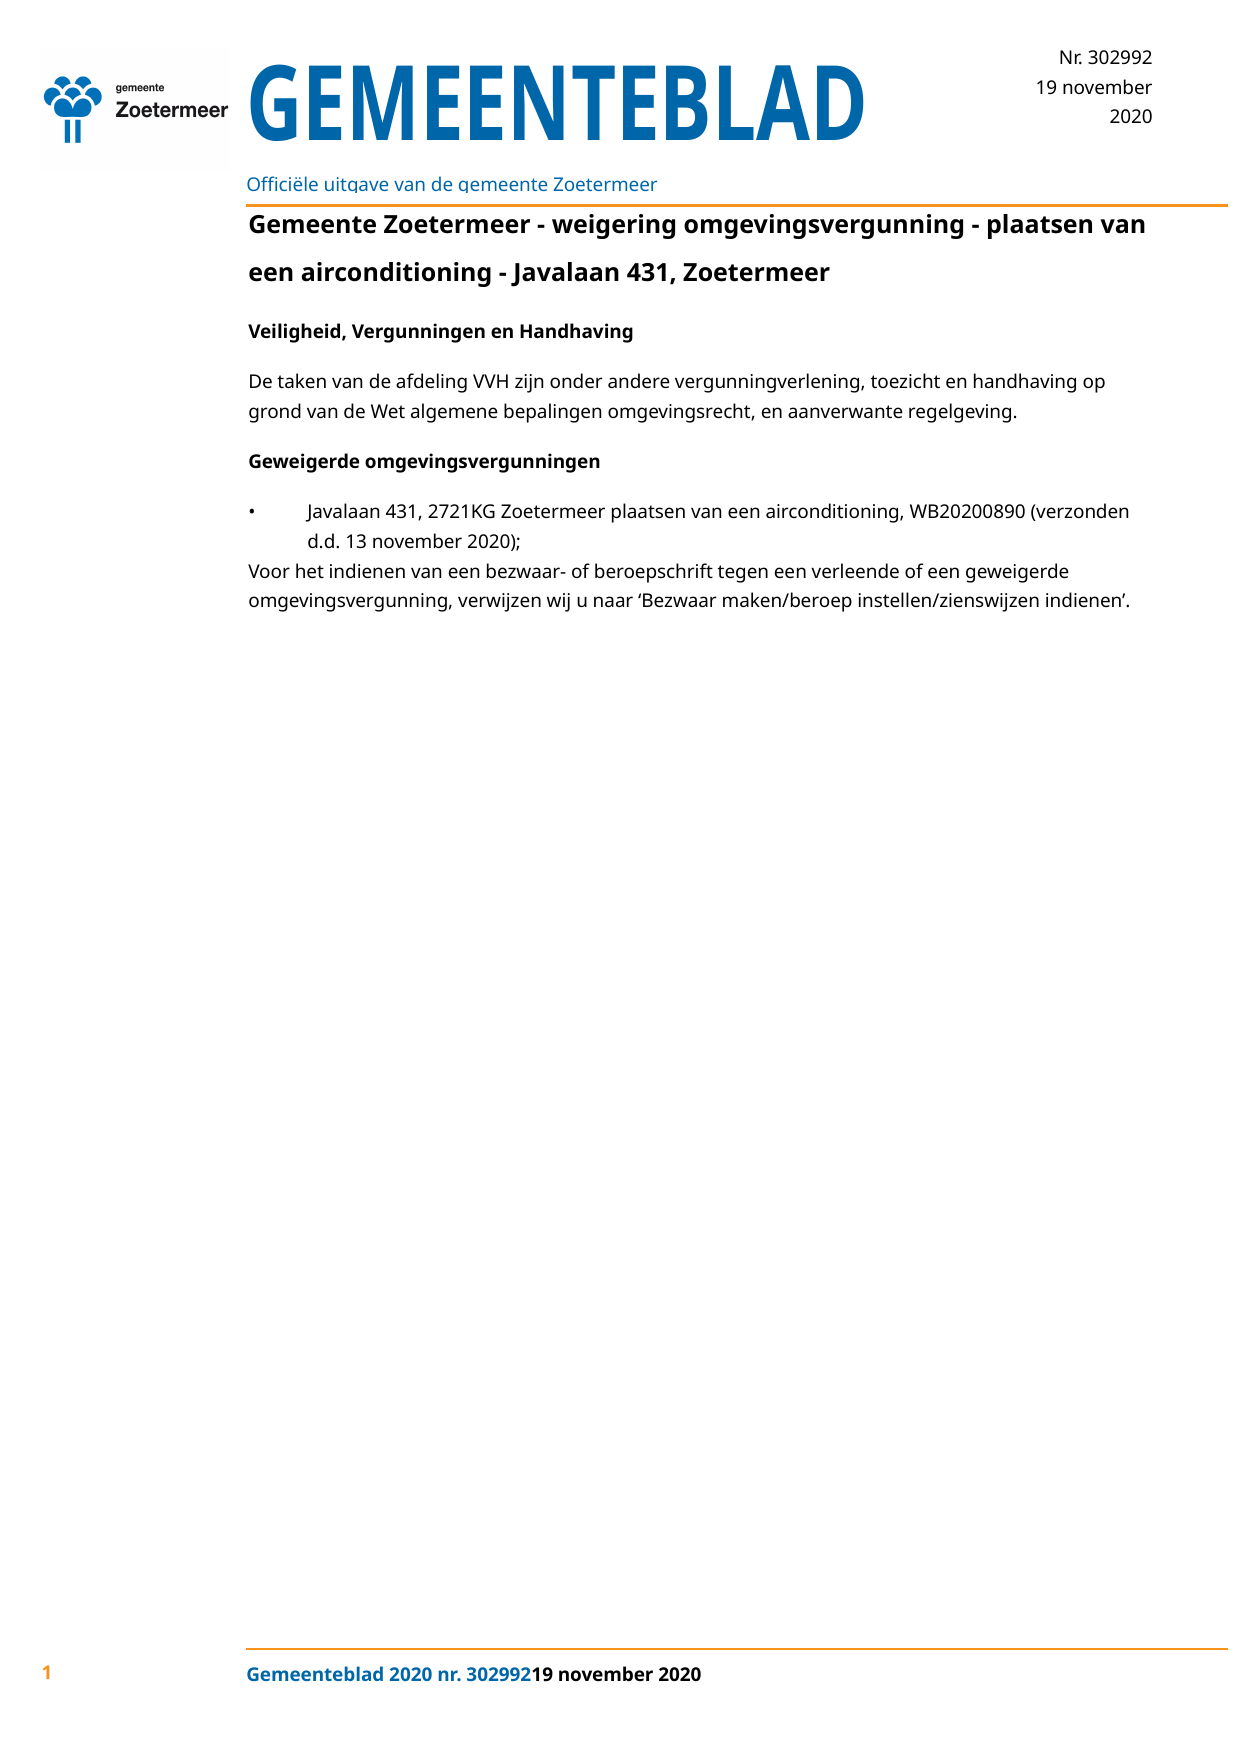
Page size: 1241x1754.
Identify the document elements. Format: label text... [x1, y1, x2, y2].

picture [41, 47, 231, 172]
list Javalaan 431, 2721KG Zoetermeer plaatsen van een airconditioning, WB20200890 (verzonden d.d. 13 november 2020); [248, 499, 1152, 554]
text Gemeente Zoetermeer - weigering omgevingsvergunning - plaatsen van een airconditioning - Javalaan 431, Zoetermeer [248, 207, 1152, 288]
text Voor het indienen van een bezwaar- of beroepschrift tegen een verleende of een geweigerde omgevingsvergunning, verwijzen wij u naar ‘Bezwaar maken/beroep instellen/zienswijzen indienen’. [248, 558, 1152, 613]
text Veiligheid, Vergunningen en Handhaving [248, 318, 1152, 344]
text Geweigerde omgevingsvergunningen [248, 448, 1152, 474]
text De taken van de afdeling VVH zijn onder andere vergunningverlening, toezicht en handhaving op grond van de Wet algemene bepalingen omgevingsrecht, en aanverwante regelgeving. [248, 368, 1152, 424]
